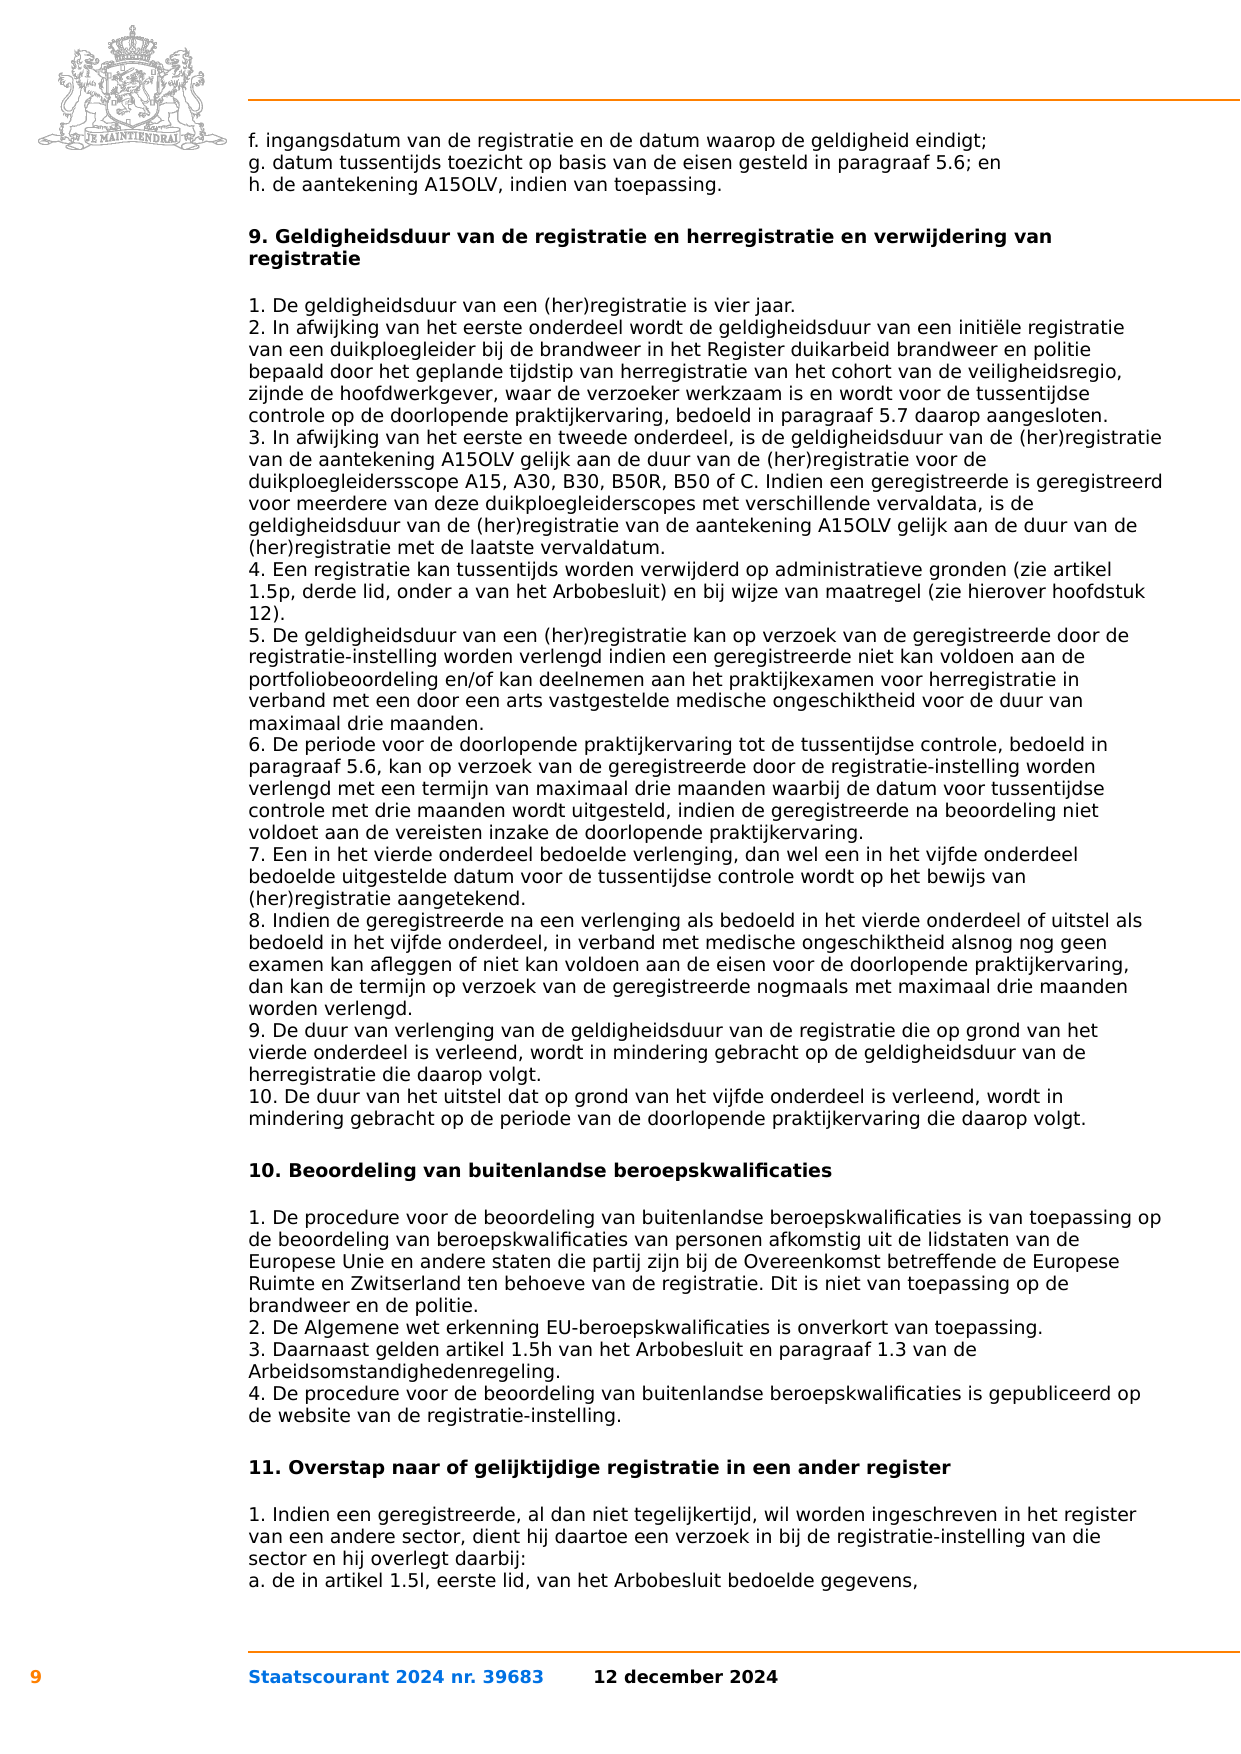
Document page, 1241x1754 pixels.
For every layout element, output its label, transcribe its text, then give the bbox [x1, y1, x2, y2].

subtitle 11. Overstap naar of gelijktijdige registratie in een ander register [248, 1457, 1163, 1479]
text 10. De duur van het uitstel dat op grond van het vijfde onderdeel is verleend, wordt in mindering gebracht op de periode van de doorlopende praktijkervaring die daarop volgt. [248, 1086, 1163, 1130]
subtitle 9. Geldigheidsduur van de registratie en herregistratie en verwijdering van registratie [248, 226, 1163, 270]
text 4. Een registratie kan tussentijds worden verwijderd op administratieve gronden (zie artikel 1.5p, derde lid, onder a van het Arbobesluit) en bij wijze van maatregel (zie hierover hoofdstuk 12). [248, 558, 1163, 624]
text 4. De procedure voor de beoordeling van buitenlandse beroepskwalificaties is gepubliceerd op de website van de registratie-instelling. [248, 1383, 1163, 1427]
text 3. In afwijking van het eerste en tweede onderdeel, is de geldigheidsduur van de (her)registratie van de aantekening A15OLV gelijk aan de duur van de (her)registratie voor de duikploegleidersscope A15, A30, B30, B50R, B50 of C. Indien een geregistreerde is geregistreerd voor meerdere van deze duikploegleiderscopes met verschillende vervaldata, is de geldigheidsduur van de (her)registratie van de aantekening A15OLV gelijk aan de duur van de (her)registratie met de laatste vervaldatum. [248, 427, 1163, 558]
text 1. Indien een geregistreerde, al dan niet tegelijkertijd, wil worden ingeschreven in het register van een andere sector, dient hij daartoe een verzoek in bij de registratie-instelling van die sector en hij overlegt daarbij: [248, 1504, 1163, 1570]
text 2. De Algemene wet erkenning EU-beroepskwalificaties is onverkort van toepassing. [248, 1317, 1163, 1339]
text g. datum tussentijds toezicht op basis van de eisen gesteld in paragraaf 5.6; en [248, 152, 1163, 174]
text a. de in artikel 1.5l, eerste lid, van het Arbobesluit bedoelde gegevens, [248, 1570, 1163, 1592]
text 2. In afwijking van het eerste onderdeel wordt de geldigheidsduur van een initiële registratie van een duikploegleider bij de brandweer in het Register duikarbeid brandweer en politie bepaald door het geplande tijdstip van herregistratie van het cohort van de veiligheidsregio, zijnde de hoofdwerkgever, waar de verzoeker werkzaam is en wordt voor de tussentijdse controle op de doorlopende praktijkervaring, bedoeld in paragraaf 5.7 daarop aangesloten. [248, 317, 1163, 427]
text 8. Indien de geregistreerde na een verlenging als bedoeld in het vierde onderdeel of uitstel als bedoeld in het vijfde onderdeel, in verband met medische ongeschiktheid alsnog nog geen examen kan afleggen of niet kan voldoen aan de eisen voor de doorlopende praktijkervaring, dan kan de termijn op verzoek van de geregistreerde nogmaals met maximaal drie maanden worden verlengd. [248, 910, 1163, 1020]
text h. de aantekening A15OLV, indien van toepassing. [248, 174, 1163, 196]
text 9. De duur van verlenging van de geldigheidsduur van de registratie die op grond van het vierde onderdeel is verleend, wordt in mindering gebracht op de geldigheidsduur van de herregistratie die daarop volgt. [248, 1020, 1163, 1086]
text 3. Daarnaast gelden artikel 1.5h van het Arbobesluit en paragraaf 1.3 van de Arbeidsomstandighedenregeling. [248, 1339, 1163, 1383]
text 1. De procedure voor de beoordeling van buitenlandse beroepskwalificaties is van toepassing op de beoordeling van beroepskwalificaties van personen afkomstig uit de lidstaten van de Europese Unie en andere staten die partij zijn bij de Overeenkomst betreffende de Europese Ruimte en Zwitserland ten behoeve van de registratie. Dit is niet van toepassing op de brandweer en de politie. [248, 1207, 1163, 1317]
picture [38, 25, 227, 150]
text 1. De geldigheidsduur van een (her)registratie is vier jaar. [248, 295, 1163, 317]
text 7. Een in het vierde onderdeel bedoelde verlenging, dan wel een in het vijfde onderdeel bedoelde uitgestelde datum voor de tussentijdse controle wordt op het bewijs van (her)registratie aangetekend. [248, 844, 1163, 910]
text 5. De geldigheidsduur van een (her)registratie kan op verzoek van de geregistreerde door de registratie-instelling worden verlengd indien een geregistreerde niet kan voldoen aan de portfoliobeoordeling en/of kan deelnemen aan het praktijkexamen voor herregistratie in verband met een door een arts vastgestelde medische ongeschiktheid voor de duur van maximaal drie maanden. [248, 624, 1163, 734]
text f. ingangsdatum van de registratie en de datum waarop de geldigheid eindigt; [248, 130, 1163, 152]
subtitle 10. Beoordeling van buitenlandse beroepskwalificaties [248, 1160, 1163, 1182]
text 6. De periode voor de doorlopende praktijkervaring tot de tussentijdse controle, bedoeld in paragraaf 5.6, kan op verzoek van de geregistreerde door de registratie-instelling worden verlengd met een termijn van maximaal drie maanden waarbij de datum voor tussentijdse controle met drie maanden wordt uitgesteld, indien de geregistreerde na beoordeling niet voldoet aan de vereisten inzake de doorlopende praktijkervaring. [248, 734, 1163, 844]
